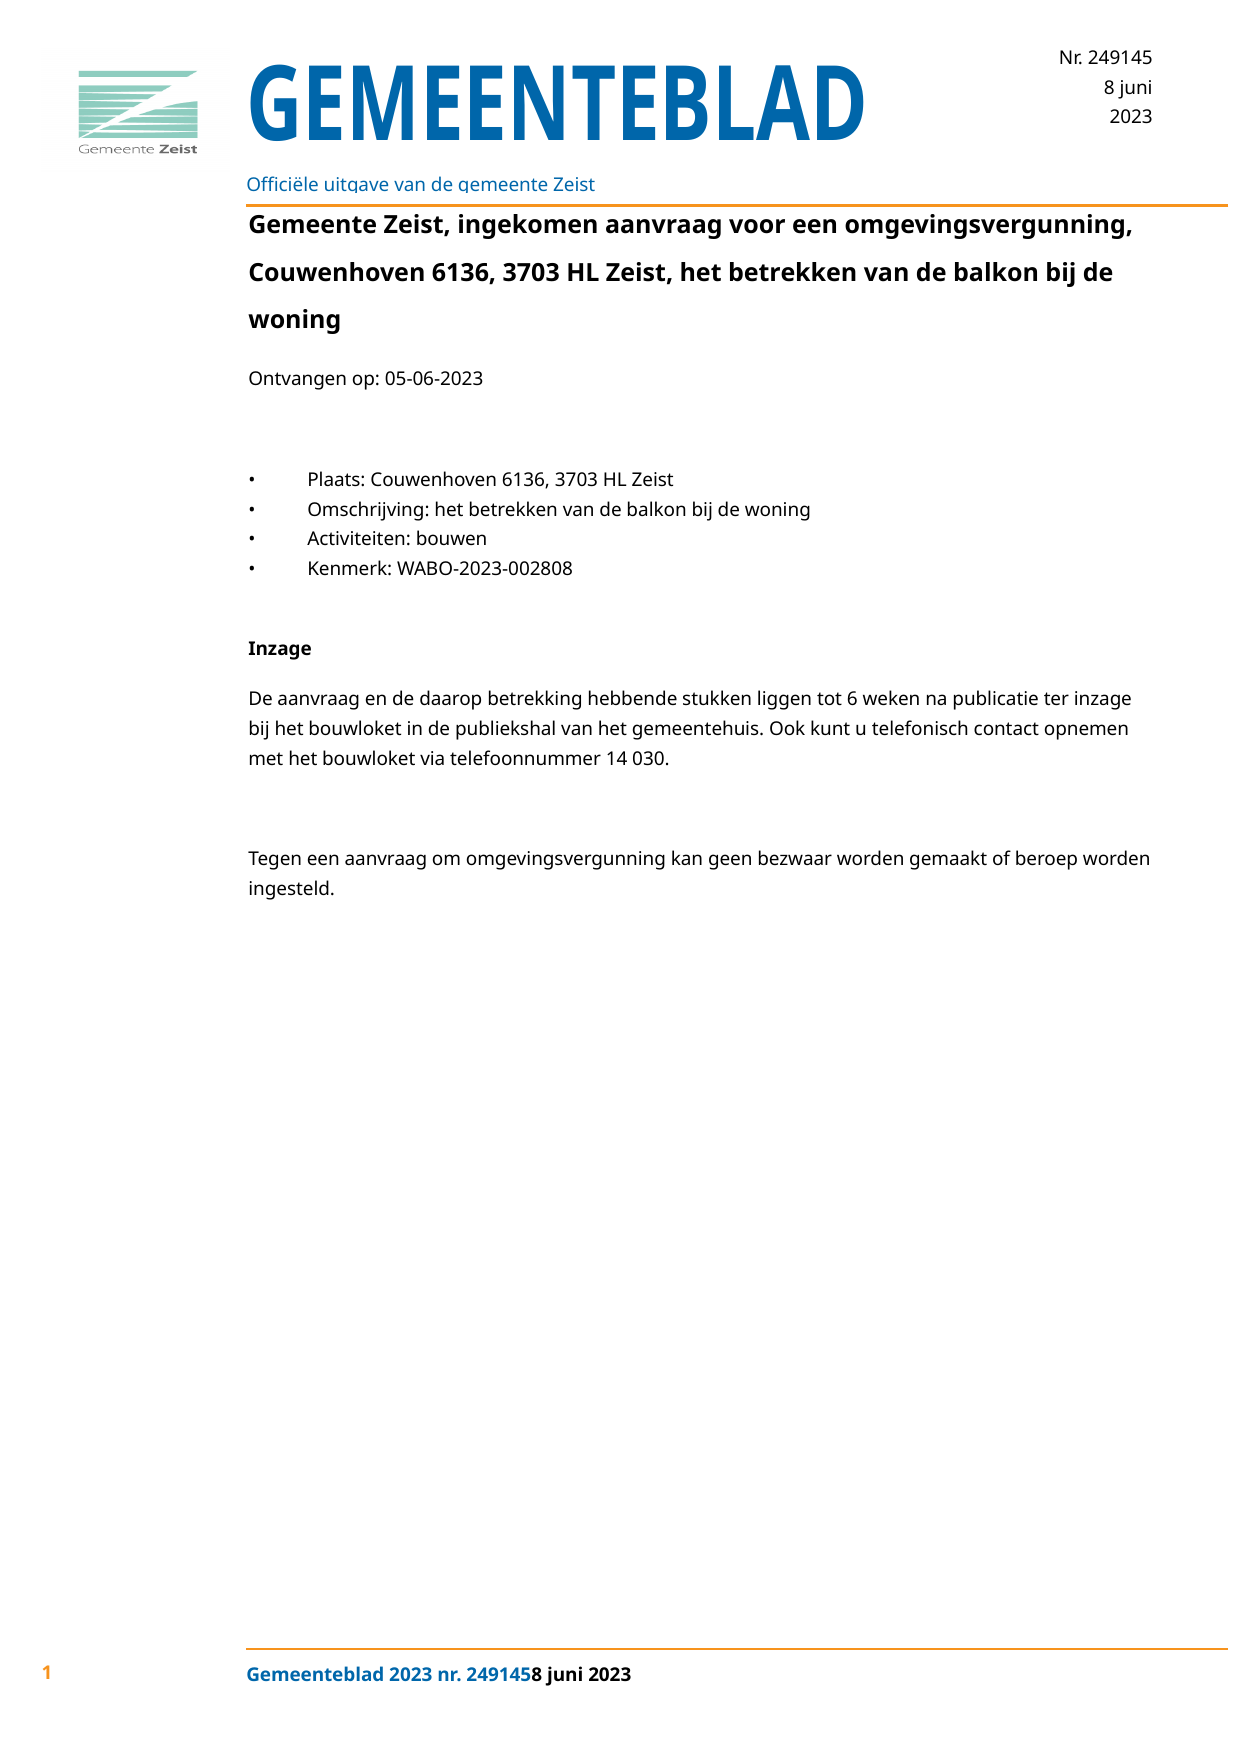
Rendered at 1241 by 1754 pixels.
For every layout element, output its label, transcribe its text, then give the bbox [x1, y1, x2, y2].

picture [41, 47, 231, 172]
text De aanvraag en de daarop betrekking hebbende stukken liggen tot 6 weken na publicatie ter inzage bij het bouwloket in de publiekshal van het gemeentehuis. Ook kunt u telefonisch contact opnemen met het bouwloket via telefoonnummer 14 030. [248, 686, 1152, 770]
text Ontvangen op: 05-06-2023 [248, 366, 1152, 391]
list Omschrijving: het betrekken van de balkon bij de woning [248, 496, 1152, 522]
text Gemeente Zeist, ingekomen aanvraag voor een omgevingsvergunning, Couwenhoven 6136, 3703 HL Zeist, het betrekken van de balkon bij de woning [248, 207, 1152, 336]
list Plaats: Couwenhoven 6136, 3703 HL Zeist [248, 466, 1152, 492]
text Inzage [248, 635, 1152, 661]
text Tegen een aanvraag om omgevingsvergunning kan geen bezwaar worden gemaakt of beroep worden ingesteld. [248, 846, 1152, 901]
list Kenmerk: WABO-2023-002808 [248, 555, 1152, 581]
list Activiteiten: bouwen [248, 526, 1152, 551]
